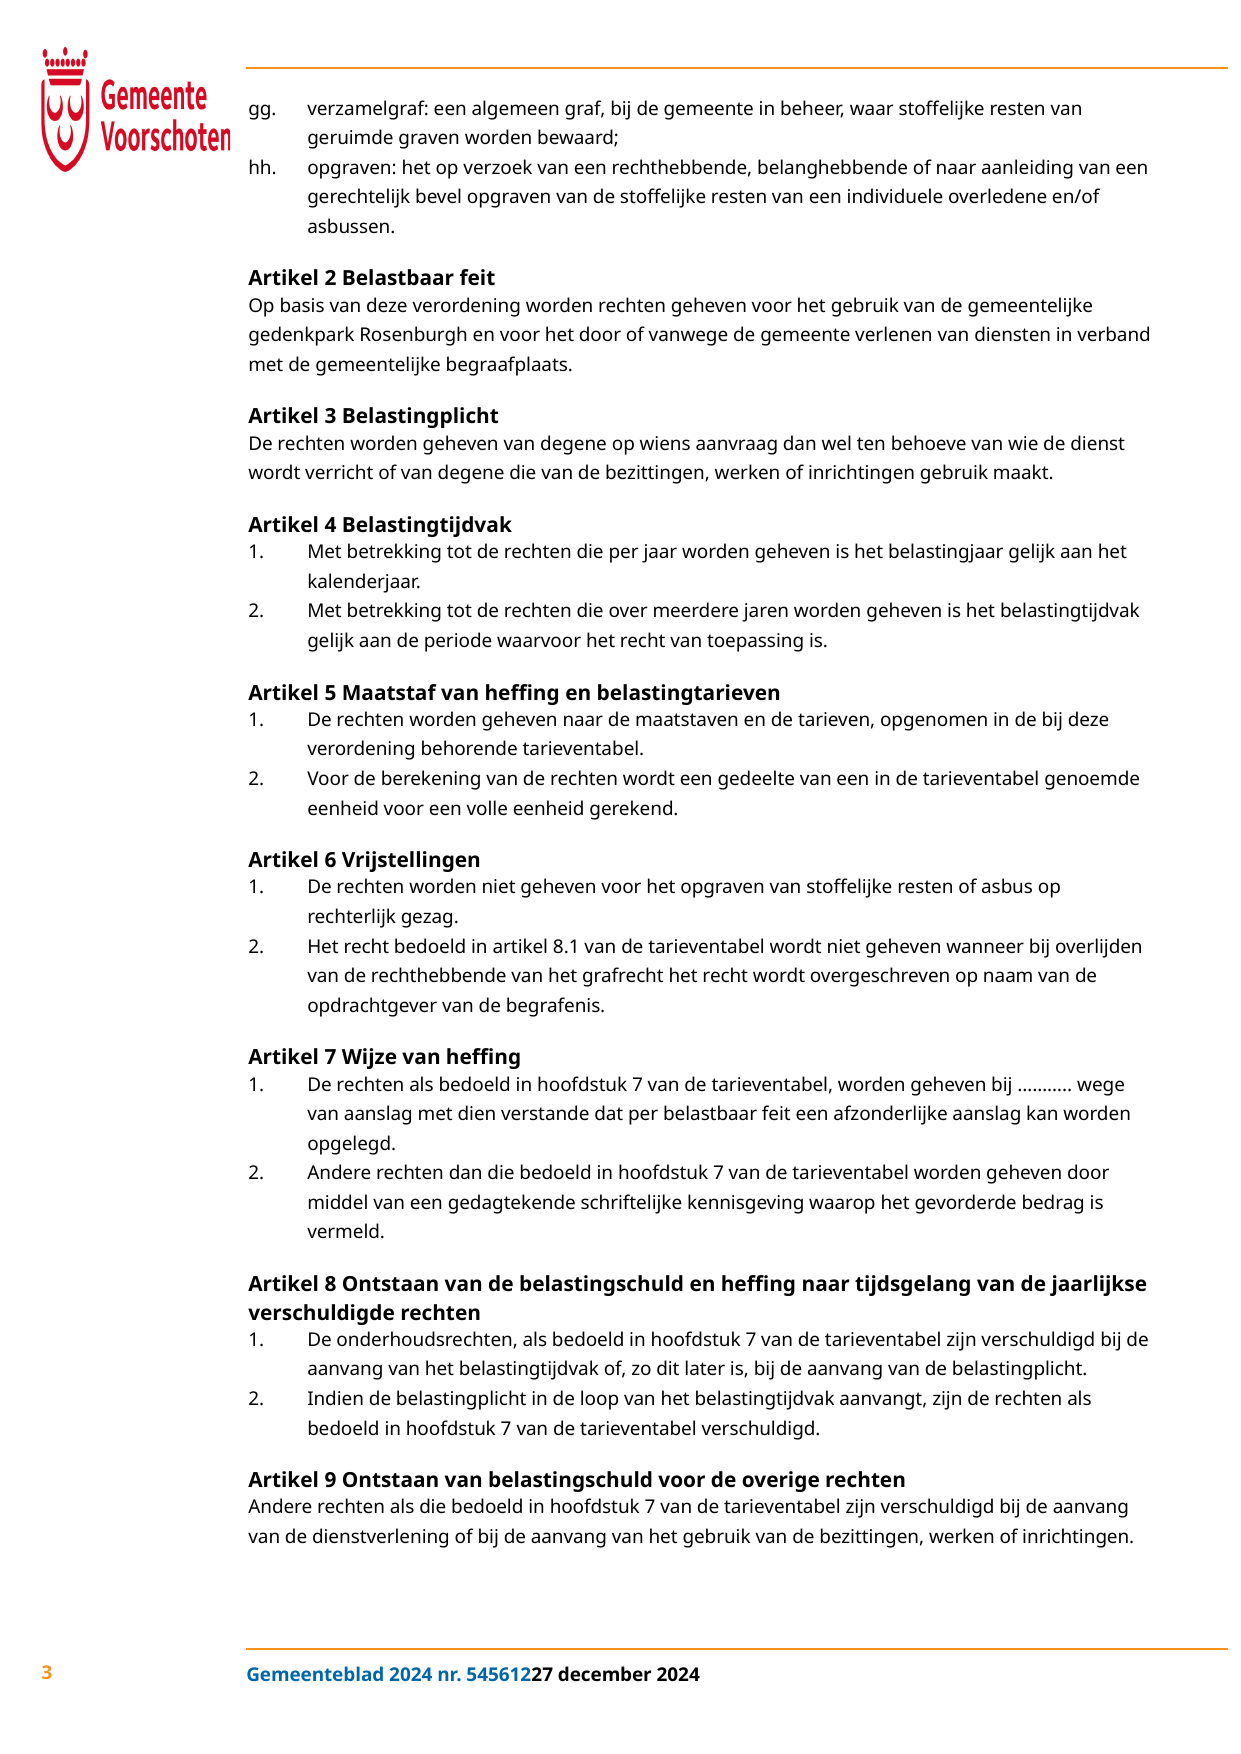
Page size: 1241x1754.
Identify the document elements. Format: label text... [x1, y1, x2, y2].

text Artikel 2 Belastbaar feit [248, 263, 1152, 292]
text Op basis van deze verordening worden rechten geheven voor het gebruik van de gemeentelijke gedenkpark Rosenburgh en voor het door of vanwege de gemeente verlenen van diensten in verband met de gemeentelijke begraafplaats. [248, 292, 1152, 377]
list verzamelgraf: een algemeen graf, bij de gemeente in beheer, waar stoffelijke resten van geruimde graven worden bewaard; [248, 95, 1152, 150]
text Artikel 8 Ontstaan van de belastingschuld en heffing naar tijdsgelang van de jaarlijkse verschuldigde rechten [248, 1269, 1152, 1326]
text De rechten worden geheven van degene op wiens aanvraag dan wel ten behoeve van wie de dienst wordt verricht of van degene die van de bezittingen, werken of inrichtingen gebruik maakt. [248, 430, 1152, 485]
list opgraven: het op verzoek van een rechthebbende, belanghebbende of naar aanleiding van een gerechtelijk bevel opgraven van de stoffelijke resten van een individuele overledene en/of asbussen. [248, 154, 1152, 239]
list Met betrekking tot de rechten die per jaar worden geheven is het belastingjaar gelijk aan het kalenderjaar. [248, 538, 1152, 594]
text Artikel 5 Maatstaf van heffing en belastingtarieven [248, 678, 1152, 706]
list Met betrekking tot de rechten die over meerdere jaren worden geheven is het belastingtijdvak gelijk aan de periode waarvoor het recht van toepassing is. [248, 598, 1152, 653]
list Voor de berekening van de rechten wordt een gedeelte van een in de tarieventabel genoemde eenheid voor een volle eenheid gerekend. [248, 765, 1152, 821]
text Artikel 3 Belastingplicht [248, 402, 1152, 430]
list De rechten worden geheven naar de maatstaven en de tarieven, opgenomen in de bij deze verordening behorende tarieventabel. [248, 706, 1152, 761]
list De rechten als bedoeld in hoofdstuk 7 van de tarieventabel, worden geheven bij ……….. wege van aanslag met dien verstande dat per belastbaar feit een afzonderlijke aanslag kan worden opgelegd. [248, 1071, 1152, 1156]
text Artikel 7 Wijze van heffing [248, 1042, 1152, 1071]
list De rechten worden niet geheven voor het opgraven van stoffelijke resten of asbus op rechterlijk gezag. [248, 874, 1152, 929]
list De onderhoudsrechten, als bedoeld in hoofdstuk 7 van de tarieventabel zijn verschuldigd bij de aanvang van het belastingtijdvak of, zo dit later is, bij de aanvang van de belastingplicht. [248, 1326, 1152, 1381]
text Andere rechten als die bedoeld in hoofdstuk 7 van de tarieventabel zijn verschuldigd bij de aanvang van de dienstverlening of bij de aanvang van het gebruik van de bezittingen, werken of inrichtingen. [248, 1494, 1152, 1549]
list Het recht bedoeld in artikel 8.1 van de tarieventabel wordt niet geheven wanneer bij overlijden van de rechthebbende van het grafrecht het recht wordt overgeschreven op naam van de opdrachtgever van de begrafenis. [248, 933, 1152, 1018]
text Artikel 9 Ontstaan van belastingschuld voor de overige rechten [248, 1465, 1152, 1494]
list Andere rechten dan die bedoeld in hoofdstuk 7 van de tarieventabel worden geheven door middel van een gedagtekende schriftelijke kennisgeving waarop het gevorderde bedrag is vermeld. [248, 1159, 1152, 1244]
text Artikel 6 Vrijstellingen [248, 845, 1152, 874]
picture [41, 47, 231, 172]
list Indien de belastingplicht in de loop van het belastingtijdvak aanvangt, zijn de rechten als bedoeld in hoofdstuk 7 van de tarieventabel verschuldigd. [248, 1385, 1152, 1441]
text Artikel 4 Belastingtijdvak [248, 510, 1152, 538]
